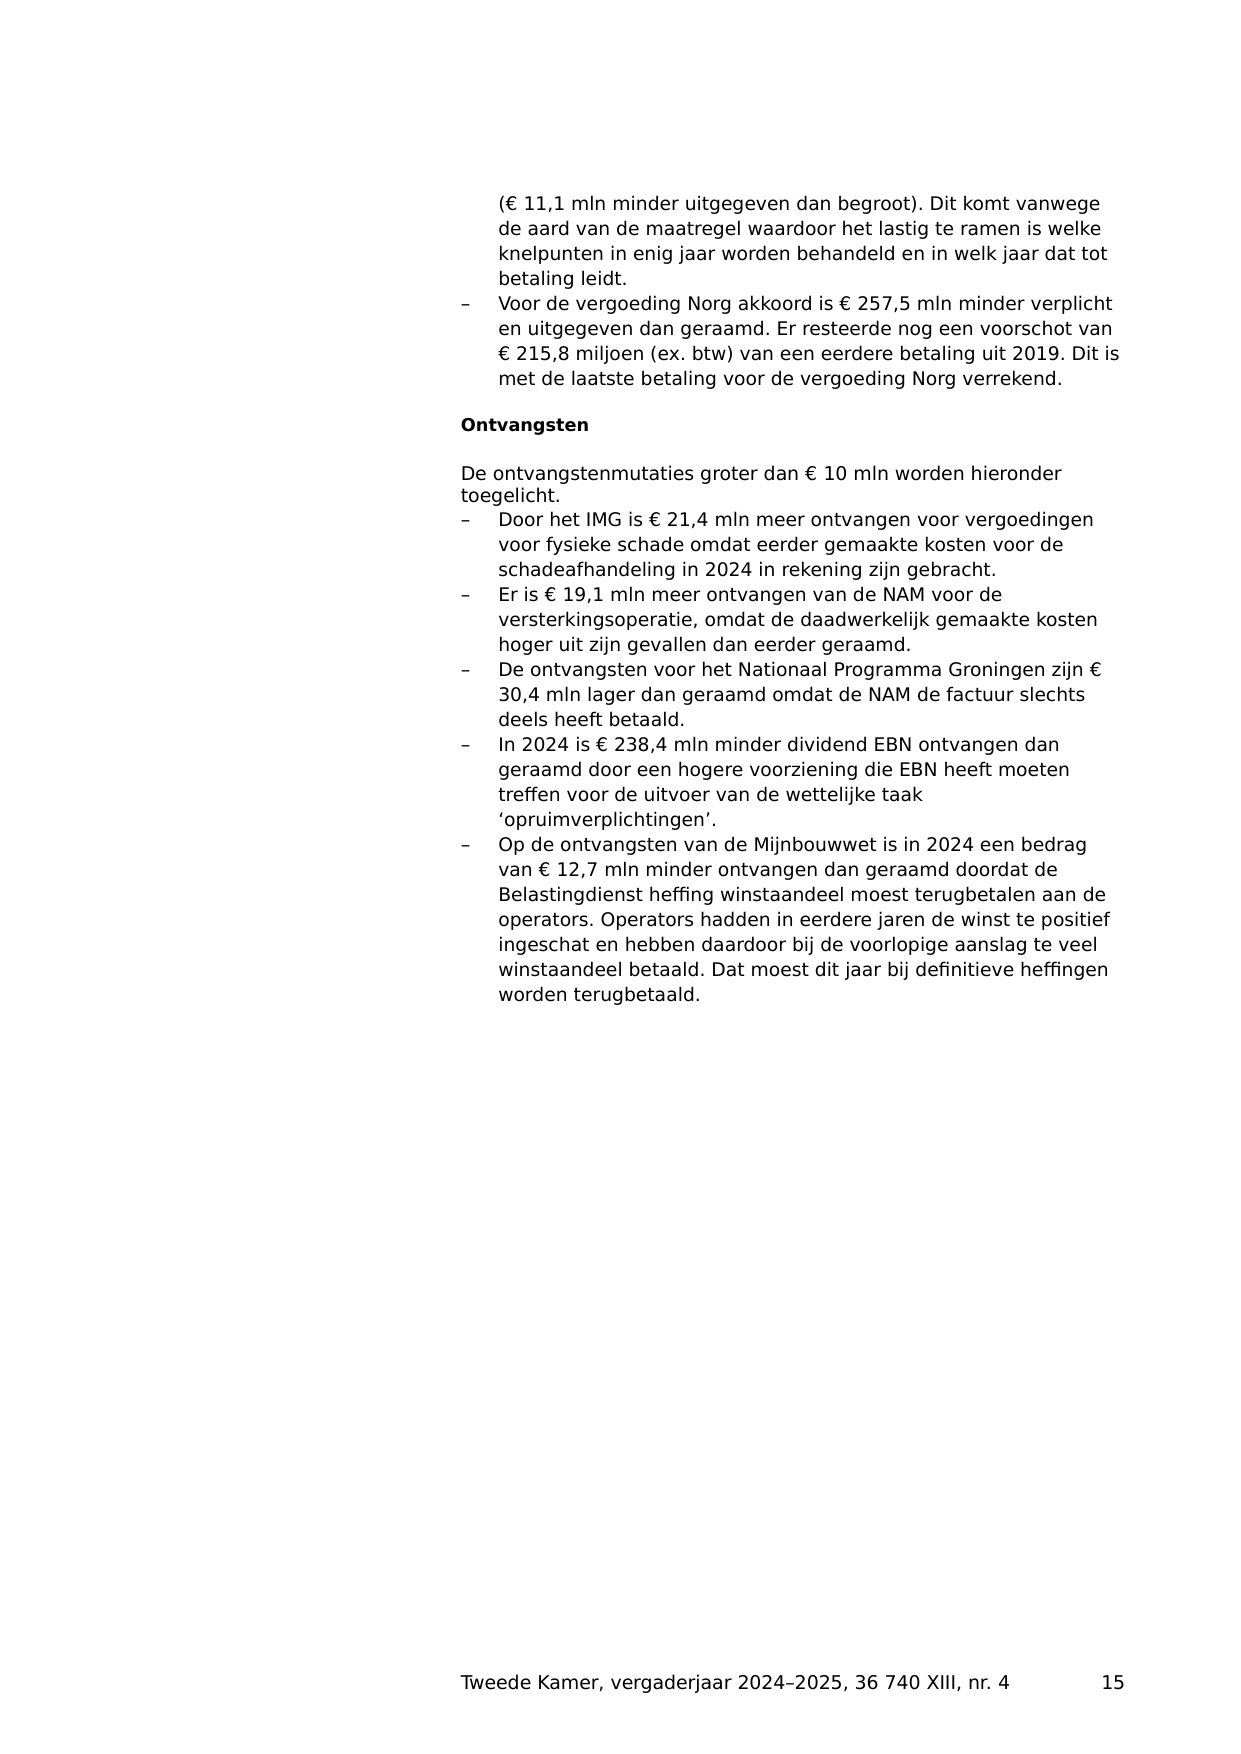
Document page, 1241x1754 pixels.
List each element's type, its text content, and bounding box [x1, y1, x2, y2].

list Er is € 19,1 mln meer ontvangen van de NAM voor de versterkingsoperatie, omdat de daadwerkelijk gemaakte kosten hoger uit zijn gevallen dan eerder geraamd. [461, 582, 1125, 657]
text De ontvangstenmutaties groter dan € 10 mln worden hieronder toegelicht. [461, 463, 1125, 507]
list Door het IMG is € 21,4 mln meer ontvangen voor vergoedingen voor fysieke schade omdat eerder gemaakte kosten voor de schadeafhandeling in 2024 in rekening zijn gebracht. [461, 507, 1125, 582]
list In 2024 is € 238,4 mln minder dividend EBN ontvangen dan geraamd door een hogere voorziening die EBN heeft moeten treffen voor de uitvoer van de wettelijke taak ‘opruimverplichtingen’. [461, 732, 1125, 832]
list De ontvangsten voor het Nationaal Programma Groningen zijn € 30,4 mln lager dan geraamd omdat de NAM de factuur slechts deels heeft betaald. [461, 657, 1125, 732]
list Voor de vergoeding Norg akkoord is € 257,5 mln minder verplicht en uitgegeven dan geraamd. Er resteerde nog een voorschot van € 215,8 miljoen (ex. btw) van een eerdere betaling uit 2019. Dit is met de laatste betaling voor de vergoeding Norg verrekend. [461, 291, 1125, 391]
list Op de ontvangsten van de Mĳnbouwwet is in 2024 een bedrag van € 12,7 mln minder ontvangen dan geraamd doordat de Belastingdienst heffing winstaandeel moest terugbetalen aan de operators. Operators hadden in eerdere jaren de winst te positief ingeschat en hebben daardoor bij de voorlopige aanslag te veel winstaandeel betaald. Dat moest dit jaar bij definitieve heffingen worden terugbetaald. [461, 832, 1125, 1007]
list (€ 11,1 mln minder uitgegeven dan begroot). Dit komt vanwege de aard van de maatregel waardoor het lastig te ramen is welke knelpunten in enig jaar worden behandeld en in welk jaar dat tot betaling leidt. [461, 191, 1125, 291]
text Ontvangsten [461, 413, 1125, 436]
